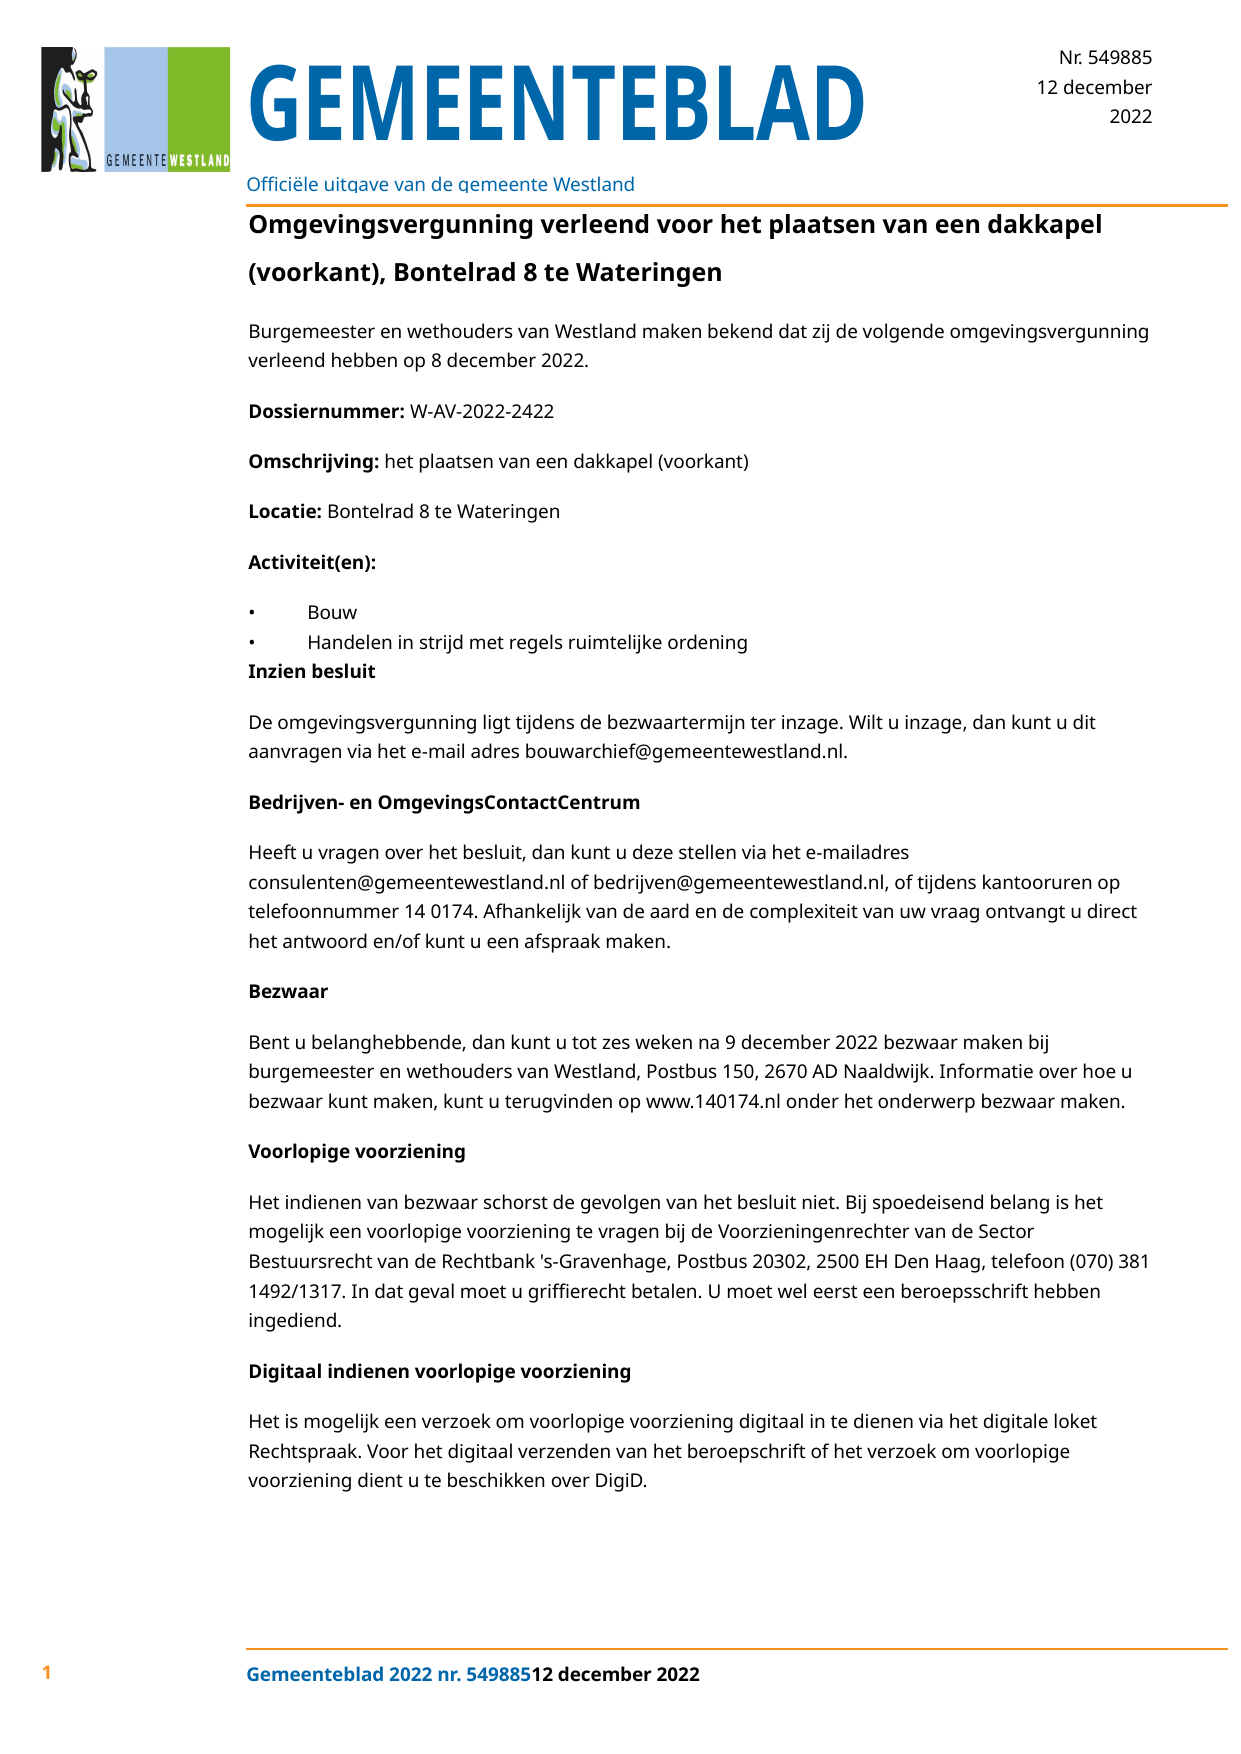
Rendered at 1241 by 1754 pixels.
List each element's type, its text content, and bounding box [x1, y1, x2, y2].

text Digitaal indienen voorlopige voorziening [248, 1358, 1152, 1384]
text Het is mogelijk een verzoek om voorlopige voorziening digitaal in te dienen via het digitale loket Rechtspraak. Voor het digitaal verzenden van het beroepschrift of het verzoek om voorlopige voorziening dient u te beschikken over DigiD. [248, 1408, 1152, 1493]
text Bedrijven- en OmgevingsContactCentrum [248, 789, 1152, 815]
text De omgevingsvergunning ligt tijdens de bezwaartermijn ter inzage. Wilt u inzage, dan kunt u dit aanvragen via het e-mail adres bouwarchief@gemeentewestland.nl. [248, 709, 1152, 764]
text Omgevingsvergunning verleend voor het plaatsen van een dakkapel (voorkant), Bontelrad 8 te Wateringen [248, 207, 1152, 288]
text Burgemeester en wethouders van Westland maken bekend dat zij de volgende omgevingsvergunning verleend hebben op 8 december 2022. [248, 318, 1152, 373]
text Het indienen van bezwaar schorst de gevolgen van het besluit niet. Bij spoedeisend belang is het mogelijk een voorlopige voorziening te vragen bij de Voorzieningenrechter van de Sector Bestuursrecht van de Rechtbank 's-Gravenhage, Postbus 20302, 2500 EH Den Haag, telefoon (070) 381 1492/1317. In dat geval moet u griffierecht betalen. U moet wel eerst een beroepsschrift hebben ingediend. [248, 1189, 1152, 1333]
text Activiteit(en): [248, 549, 1152, 575]
list Handelen in strijd met regels ruimtelijke ordening [248, 629, 1152, 655]
text Dossiernummer: W-AV-2022-2422 [248, 398, 1152, 424]
text Bezwaar [248, 979, 1152, 1004]
text Omschrijving: het plaatsen van een dakkapel (voorkant) [248, 448, 1152, 474]
text Locatie: Bontelrad 8 te Wateringen [248, 499, 1152, 524]
text Heeft u vragen over het besluit, dan kunt u deze stellen via het e-mailadres consulenten@gemeentewestland.nl of bedrijven@gemeentewestland.nl, of tijdens kantooruren op telefoonnummer 14 0174. Afhankelijk van de aard en de complexiteit van uw vraag ontvangt u direct het antwoord en/of kunt u een afspraak maken. [248, 839, 1152, 954]
text Voorlopige voorziening [248, 1139, 1152, 1164]
text Inzien besluit [248, 659, 1152, 684]
list Bouw [248, 599, 1152, 625]
text Bent u belanghebbende, dan kunt u tot zes weken na 9 december 2022 bezwaar maken bij burgemeester en wethouders van Westland, Postbus 150, 2670 AD Naaldwijk. Informatie over hoe u bezwaar kunt maken, kunt u terugvinden op www.140174.nl onder het onderwerp bezwaar maken. [248, 1029, 1152, 1114]
picture [41, 47, 231, 172]
